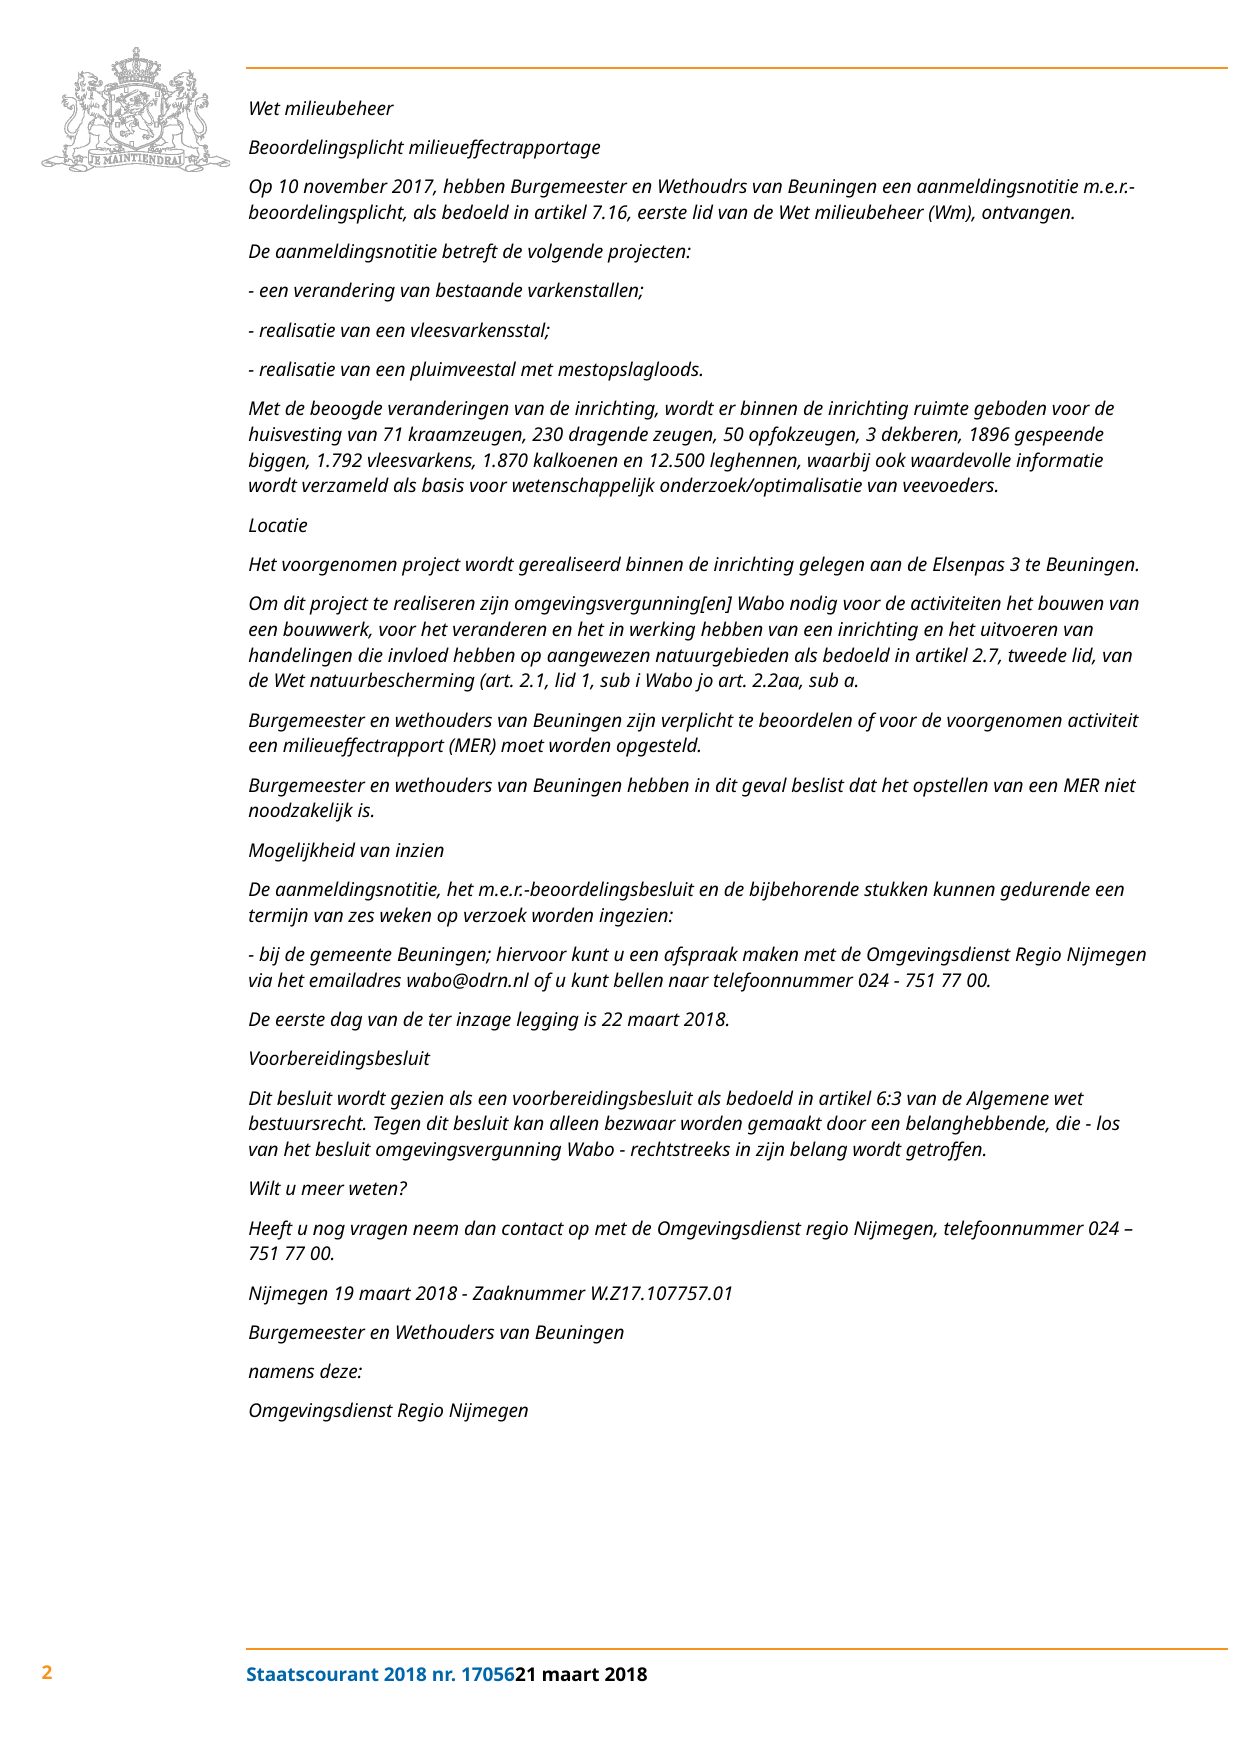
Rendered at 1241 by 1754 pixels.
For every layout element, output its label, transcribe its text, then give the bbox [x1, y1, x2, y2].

text Beoordelingsplicht milieueffectrapportage [248, 134, 1152, 160]
text Het voorgenomen project wordt gerealiseerd binnen de inrichting gelegen aan de Elsenpas 3 te Beuningen. [248, 551, 1152, 577]
text Burgemeester en wethouders van Beuningen zijn verplicht te beoordelen of voor de voorgenomen activiteit een milieueffectrapport (MER) moet worden opgesteld. [248, 707, 1152, 758]
text Burgemeester en Wethouders van Beuningen [248, 1319, 1152, 1345]
text De aanmeldingsnotitie betreft de volgende projecten: [248, 238, 1152, 264]
text Nijmegen 19 maart 2018 - Zaaknummer W.Z17.107757.01 [248, 1280, 1152, 1305]
text Wet milieubeheer [248, 95, 1152, 121]
text Voorbereidingsbesluit [248, 1045, 1152, 1071]
text Burgemeester en wethouders van Beuningen hebben in dit geval beslist dat het opstellen van een MER niet noodzakelijk is. [248, 772, 1152, 823]
text Op 10 november 2017, hebben Burgemeester en Wethoudrs van Beuningen een aanmeldingsnotitie m.e.r.-beoordelingsplicht, als bedoeld in artikel 7.16, eerste lid van de Wet milieubeheer (Wm), ontvangen. [248, 173, 1152, 225]
text - realisatie van een pluimveestal met mestopslagloods. [248, 356, 1152, 382]
text Met de beoogde veranderingen van de inrichting, wordt er binnen de inrichting ruimte geboden voor de huisvesting van 71 kraamzeugen, 230 dragende zeugen, 50 opfokzeugen, 3 dekberen, 1896 gespeende biggen, 1.792 vleesvarkens, 1.870 kalkoenen en 12.500 leghennen, waarbij ook waardevolle informatie wordt verzameld als basis voor wetenschappelijk onderzoek/optimalisatie van veevoeders. [248, 395, 1152, 498]
text Heeft u nog vragen neem dan contact op met de Omgevingsdienst regio Nijmegen, telefoonnummer 024 – 751 77 00. [248, 1215, 1152, 1266]
text - bij de gemeente Beuningen; hiervoor kunt u een afspraak maken met de Omgevingsdienst Regio Nijmegen via het emailadres wabo@odrn.nl of u kunt bellen naar telefoonnummer 024 - 751 77 00. [248, 941, 1152, 993]
text - een verandering van bestaande varkenstallen; [248, 278, 1152, 303]
text De aanmeldingsnotitie, het m.e.r.-beoordelingsbesluit en de bijbehorende stukken kunnen gedurende een termijn van zes weken op verzoek worden ingezien: [248, 876, 1152, 928]
text De eerste dag van de ter inzage legging is 22 maart 2018. [248, 1006, 1152, 1032]
text Om dit project te realiseren zijn omgevingsvergunning[en] Wabo nodig voor de activiteiten het bouwen van een bouwwerk, voor het veranderen en het in werking hebben van een inrichting en het uitvoeren van handelingen die invloed hebben op aangewezen natuurgebieden als bedoeld in artikel 2.7, tweede lid, van de Wet natuurbescherming (art. 2.1, lid 1, sub i Wabo jo art. 2.2aa, sub a. [248, 590, 1152, 693]
text Wilt u meer weten? [248, 1175, 1152, 1201]
text Dit besluit wordt gezien als een voorbereidingsbesluit als bedoeld in artikel 6:3 van de Algemene wet bestuursrecht. Tegen dit besluit kan alleen bezwaar worden gemaakt door een belanghebbende, die - los van het besluit omgevingsvergunning Wabo - rechtstreeks in zijn belang wordt getroffen. [248, 1085, 1152, 1162]
picture [41, 47, 231, 172]
text Omgevingsdienst Regio Nijmegen [248, 1397, 1152, 1423]
text namens deze: [248, 1358, 1152, 1384]
text - realisatie van een vleesvarkensstal; [248, 317, 1152, 343]
text Locatie [248, 512, 1152, 538]
text Mogelijkheid van inzien [248, 837, 1152, 863]
